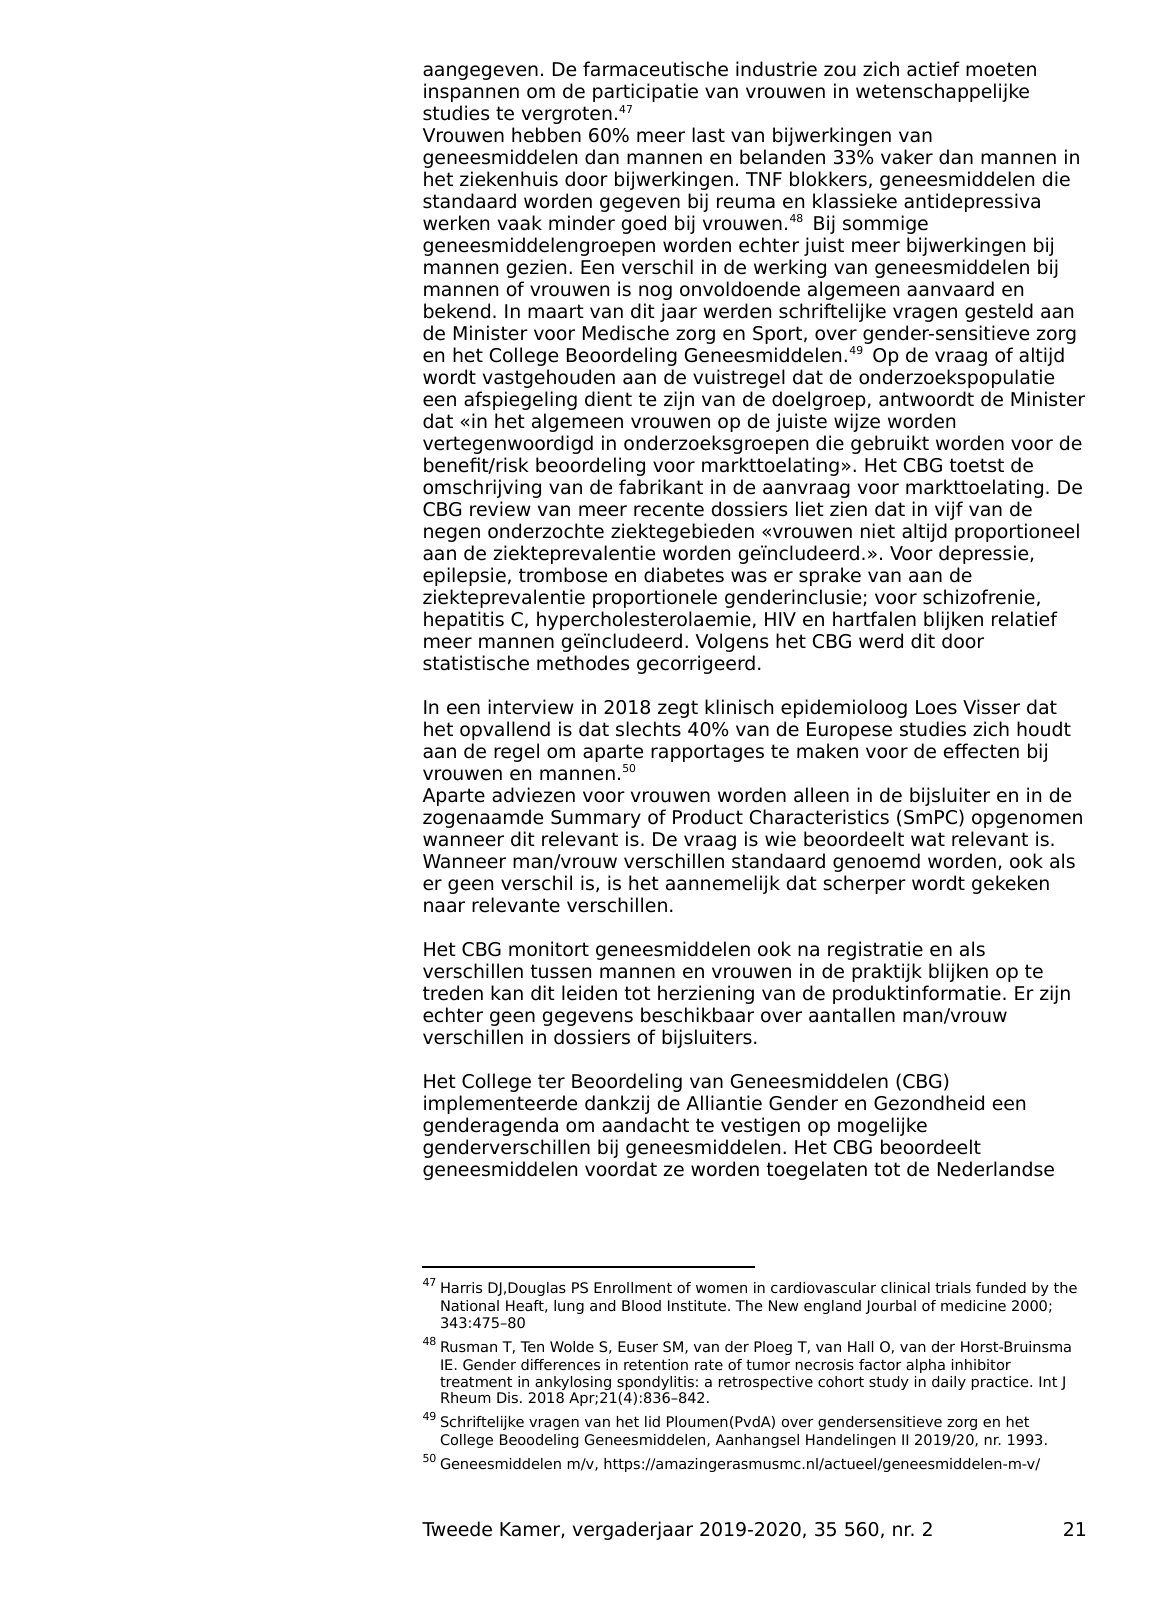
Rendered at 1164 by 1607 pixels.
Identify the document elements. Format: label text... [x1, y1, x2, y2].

text Geneesmiddelen m/v, https://amazingerasmusmc.nl/actueel/geneesmiddelen-m-v/ [422, 1452, 1087, 1474]
text aangegeven. De farmaceutische industrie zou zich actief moeten inspannen om de participatie van vrouwen in wetenschappelijke studies te vergroten. [422, 59, 1087, 125]
text Het College ter Beoordeling van Geneesmiddelen (CBG) implementeerde dankzij de Alliantie Gender en Gezondheid een genderagenda om aandacht te vestigen op mogelijke genderverschillen bij geneesmiddelen. Het CBG beoordeelt geneesmiddelen voordat ze worden toegelaten tot de Nederlandse [422, 1071, 1087, 1181]
text Het CBG monitort geneesmiddelen ook na registratie en als verschillen tussen mannen en vrouwen in de praktijk blijken op te treden kan dit leiden tot herziening van de produktinformatie. Er zijn echter geen gegevens beschikbaar over aantallen man/vrouw verschillen in dossiers of bijsluiters. [422, 939, 1087, 1048]
text Vrouwen hebben 60% meer last van bijwerkingen van geneesmiddelen dan mannen en belanden 33% vaker dan mannen in het ziekenhuis door bijwerkingen. TNF blokkers, geneesmiddelen die standaard worden gegeven bij reuma en klassieke antidepressiva werken vaak minder goed bij vrouwen. Bij sommige geneesmiddelengroepen worden echter juist meer bijwerkingen bij mannen gezien. Een verschil in de werking van geneesmiddelen bij mannen of vrouwen is nog onvoldoende algemeen aanvaard en bekend. In maart van dit jaar werden schriftelijke vragen gesteld aan de Minister voor Medische zorg en Sport, over gender-sensitieve zorg en het College Beoordeling Geneesmiddelen. Op de vraag of altijd wordt vastgehouden aan de vuistregel dat de onderzoekspopulatie een afspiegeling dient te zijn van de doelgroep, antwoordt de Minister dat «in het algemeen vrouwen op de juiste wijze worden vertegenwoordigd in onderzoeksgroepen die gebruikt worden voor de benefit/risk beoordeling voor markttoelating». Het CBG toetst de omschrijving van de fabrikant in de aanvraag voor markttoelating. De CBG review van meer recente dossiers liet zien dat in vijf van de negen onderzochte ziektegebieden «vrouwen niet altijd proportioneel aan de ziekteprevalentie worden geïncludeerd.». Voor depressie, epilepsie, trombose en diabetes was er sprake van aan de ziekteprevalentie proportionele genderinclusie; voor schizofrenie, hepatitis C, hypercholesterolaemie, HIV en hartfalen blijken relatief meer mannen geïncludeerd. Volgens het CBG werd dit door statistische methodes gecorrigeerd. [422, 125, 1087, 674]
text In een interview in 2018 zegt klinisch epidemioloog Loes Visser dat het opvallend is dat slechts 40% van de Europese studies zich houdt aan de regel om aparte rapportages te maken voor de effecten bij vrouwen en mannen. [422, 697, 1087, 784]
text Harris DJ,Douglas PS Enrollment of women in cardiovascular clinical trials funded by the National Heaft, lung and Blood Institute. The New england Jourbal of medicine 2000; 343:475–80 [422, 1276, 1087, 1332]
text Aparte adviezen voor vrouwen worden alleen in de bijsluiter en in de zogenaamde Summary of Product Characteristics (SmPC) opgenomen wanneer dit relevant is. De vraag is wie beoordeelt wat relevant is. Wanneer man/vrouw verschillen standaard genoemd worden, ook als er geen verschil is, is het aannemelijk dat scherper wordt gekeken naar relevante verschillen. [422, 784, 1087, 916]
text Schriftelijke vragen van het lid Ploumen(PvdA) over gendersensitieve zorg en het College Beoodeling Geneesmiddelen, Aanhangsel Handelingen II 2019/20, nr. 1993. [422, 1410, 1087, 1449]
text Rusman T, Ten Wolde S, Euser SM, van der Ploeg T, van Hall O, van der Horst-Bruinsma IE. Gender differences in retention rate of tumor necrosis factor alpha inhibitor treatment in ankylosing spondylitis: a retrospective cohort study in daily practice. Int J Rheum Dis. 2018 Apr;21(4):836–842. [422, 1335, 1087, 1407]
